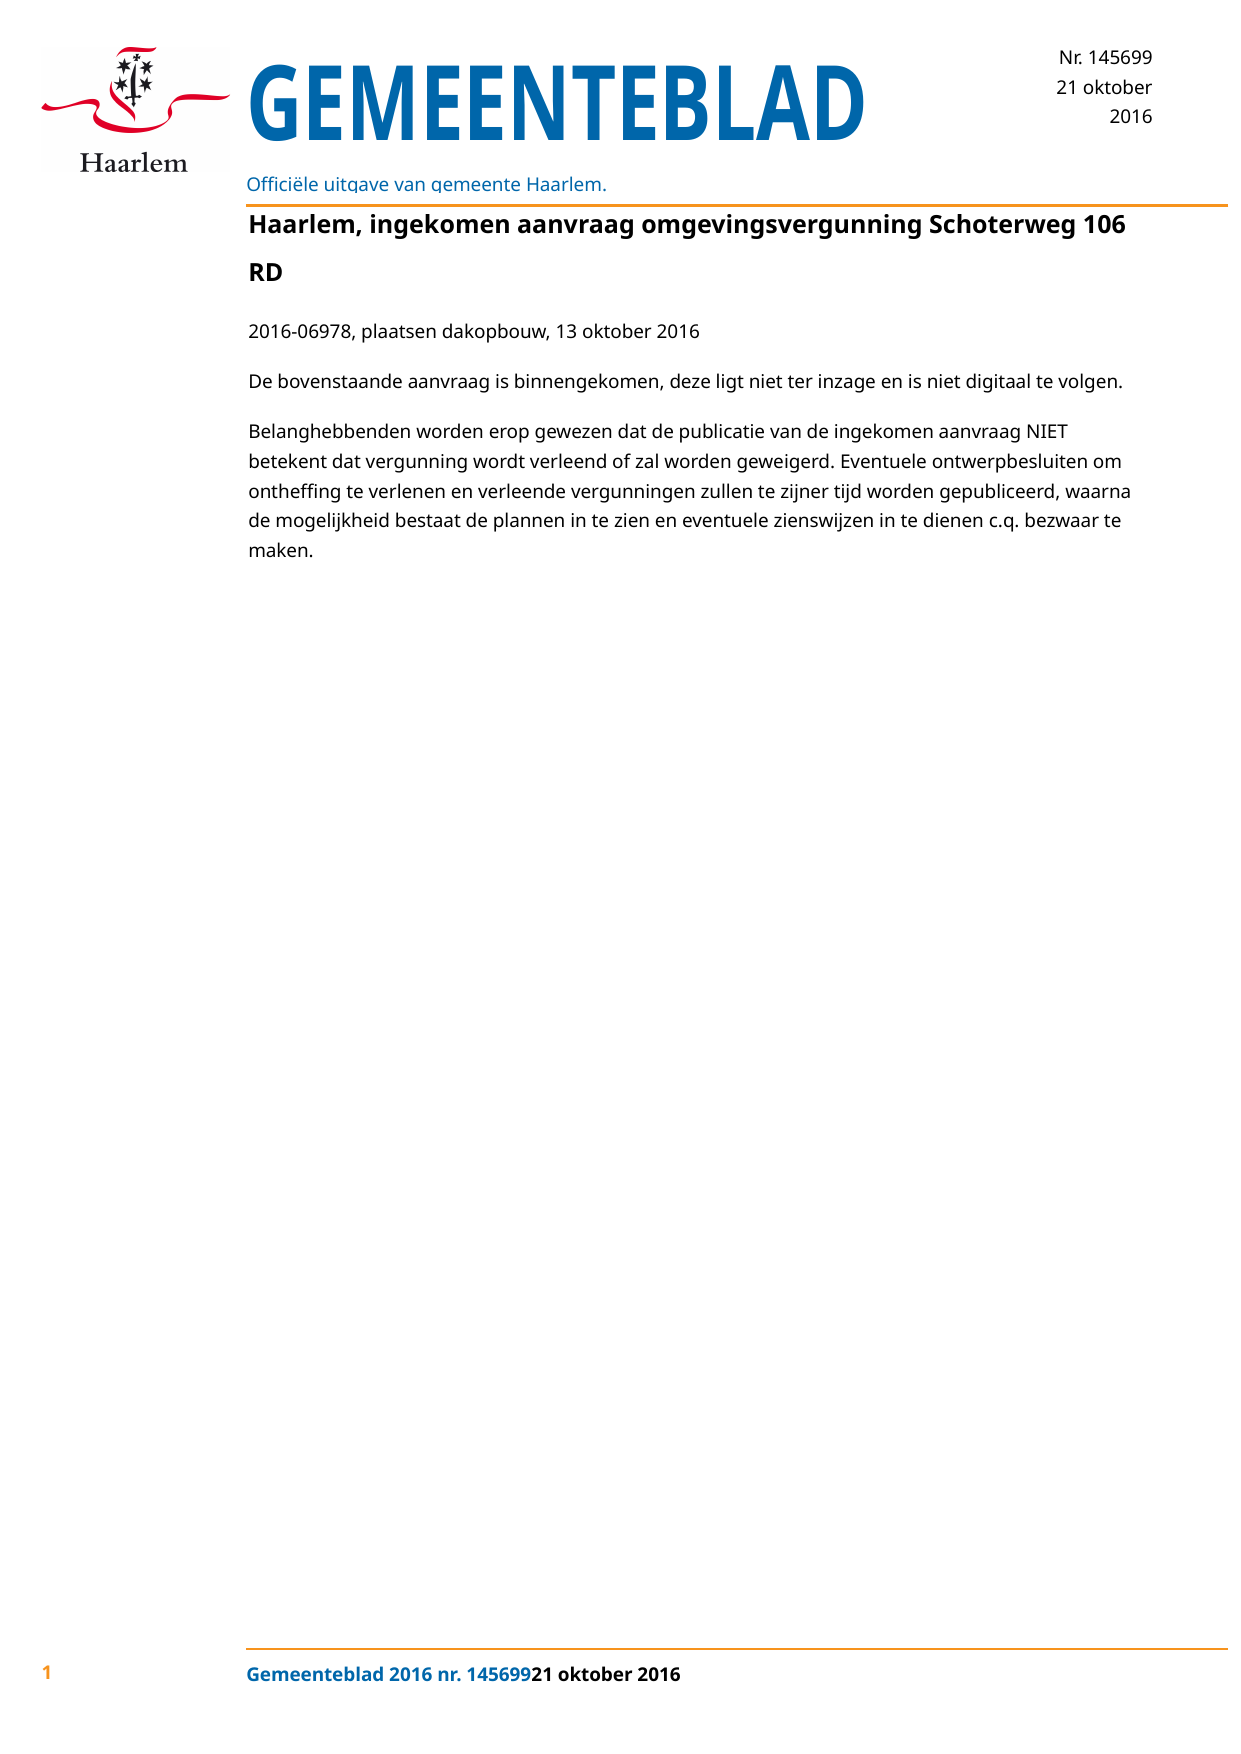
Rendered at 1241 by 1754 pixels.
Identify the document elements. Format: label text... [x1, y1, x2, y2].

text 2016-06978, plaatsen dakopbouw, 13 oktober 2016 [248, 318, 1152, 344]
picture [41, 47, 231, 172]
text De bovenstaande aanvraag is binnengekomen, deze ligt niet ter inzage en is niet digitaal te volgen. [248, 368, 1152, 394]
text Haarlem, ingekomen aanvraag omgevingsvergunning Schoterweg 106 RD [248, 207, 1152, 288]
text Belanghebbenden worden erop gewezen dat de publicatie van de ingekomen aanvraag NIET betekent dat vergunning wordt verleend of zal worden geweigerd. Eventuele ontwerpbesluiten om ontheffing te verlenen en verleende vergunningen zullen te zijner tijd worden gepubliceerd, waarna de mogelijkheid bestaat de plannen in te zien en eventuele zienswijzen in te dienen c.q. bezwaar te maken. [248, 419, 1152, 563]
